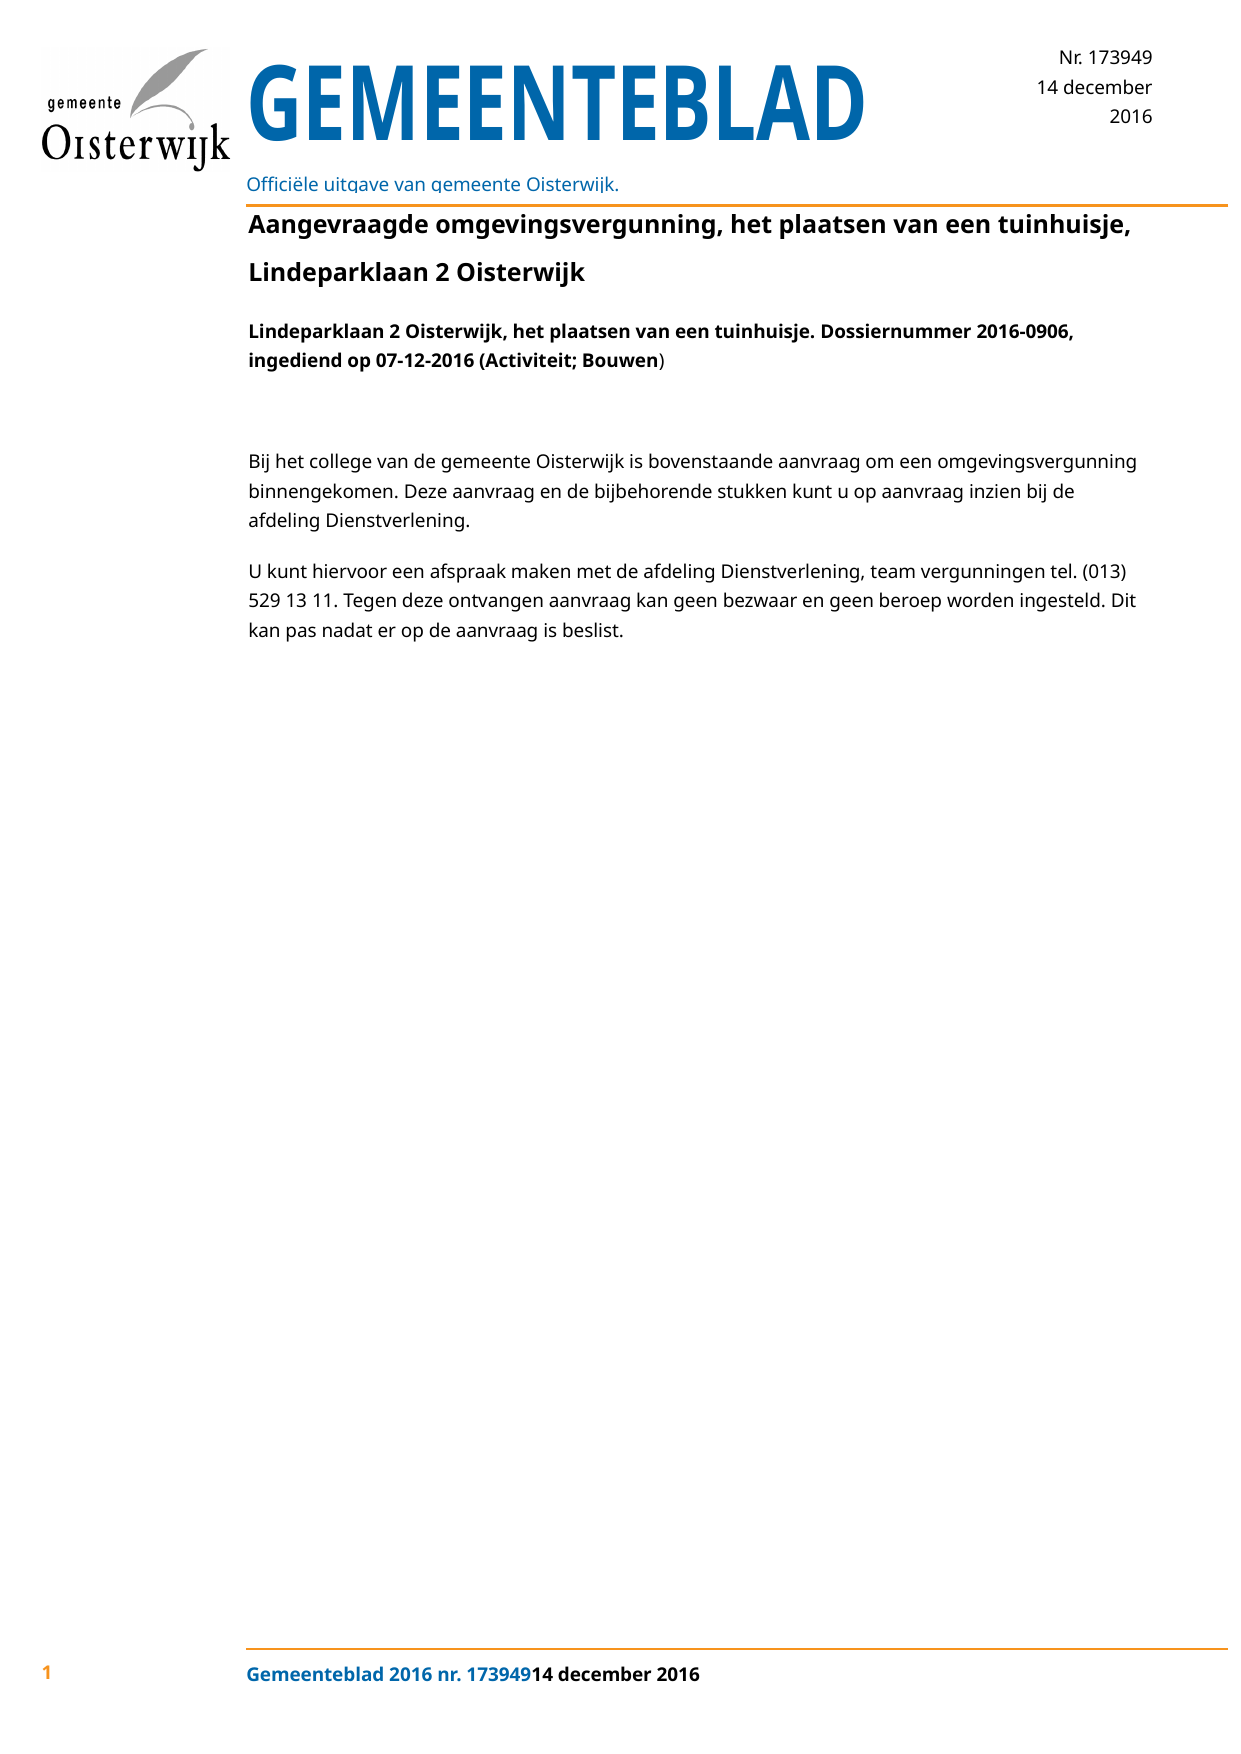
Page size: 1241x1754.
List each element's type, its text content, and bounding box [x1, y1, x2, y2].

text U kunt hiervoor een afspraak maken met de afdeling Dienstverlening, team vergunningen tel. (013) 529 13 11. Tegen deze ontvangen aanvraag kan geen bezwaar en geen beroep worden ingesteld. Dit kan pas nadat er op de aanvraag is beslist. [248, 558, 1152, 643]
text Lindeparklaan 2 Oisterwijk, het plaatsen van een tuinhuisje. Dossiernummer 2016-0906, ingediend op 07-12-2016 (Activiteit; Bouwen) [248, 318, 1152, 373]
text Bij het college van de gemeente Oisterwijk is bovenstaande aanvraag om een omgevingsvergunning binnengekomen. Deze aanvraag en de bijbehorende stukken kunt u op aanvraag inzien bij de afdeling Dienstverlening. [248, 448, 1152, 533]
picture [41, 47, 231, 172]
text Aangevraagde omgevingsvergunning, het plaatsen van een tuinhuisje, Lindeparklaan 2 Oisterwijk [248, 207, 1152, 288]
